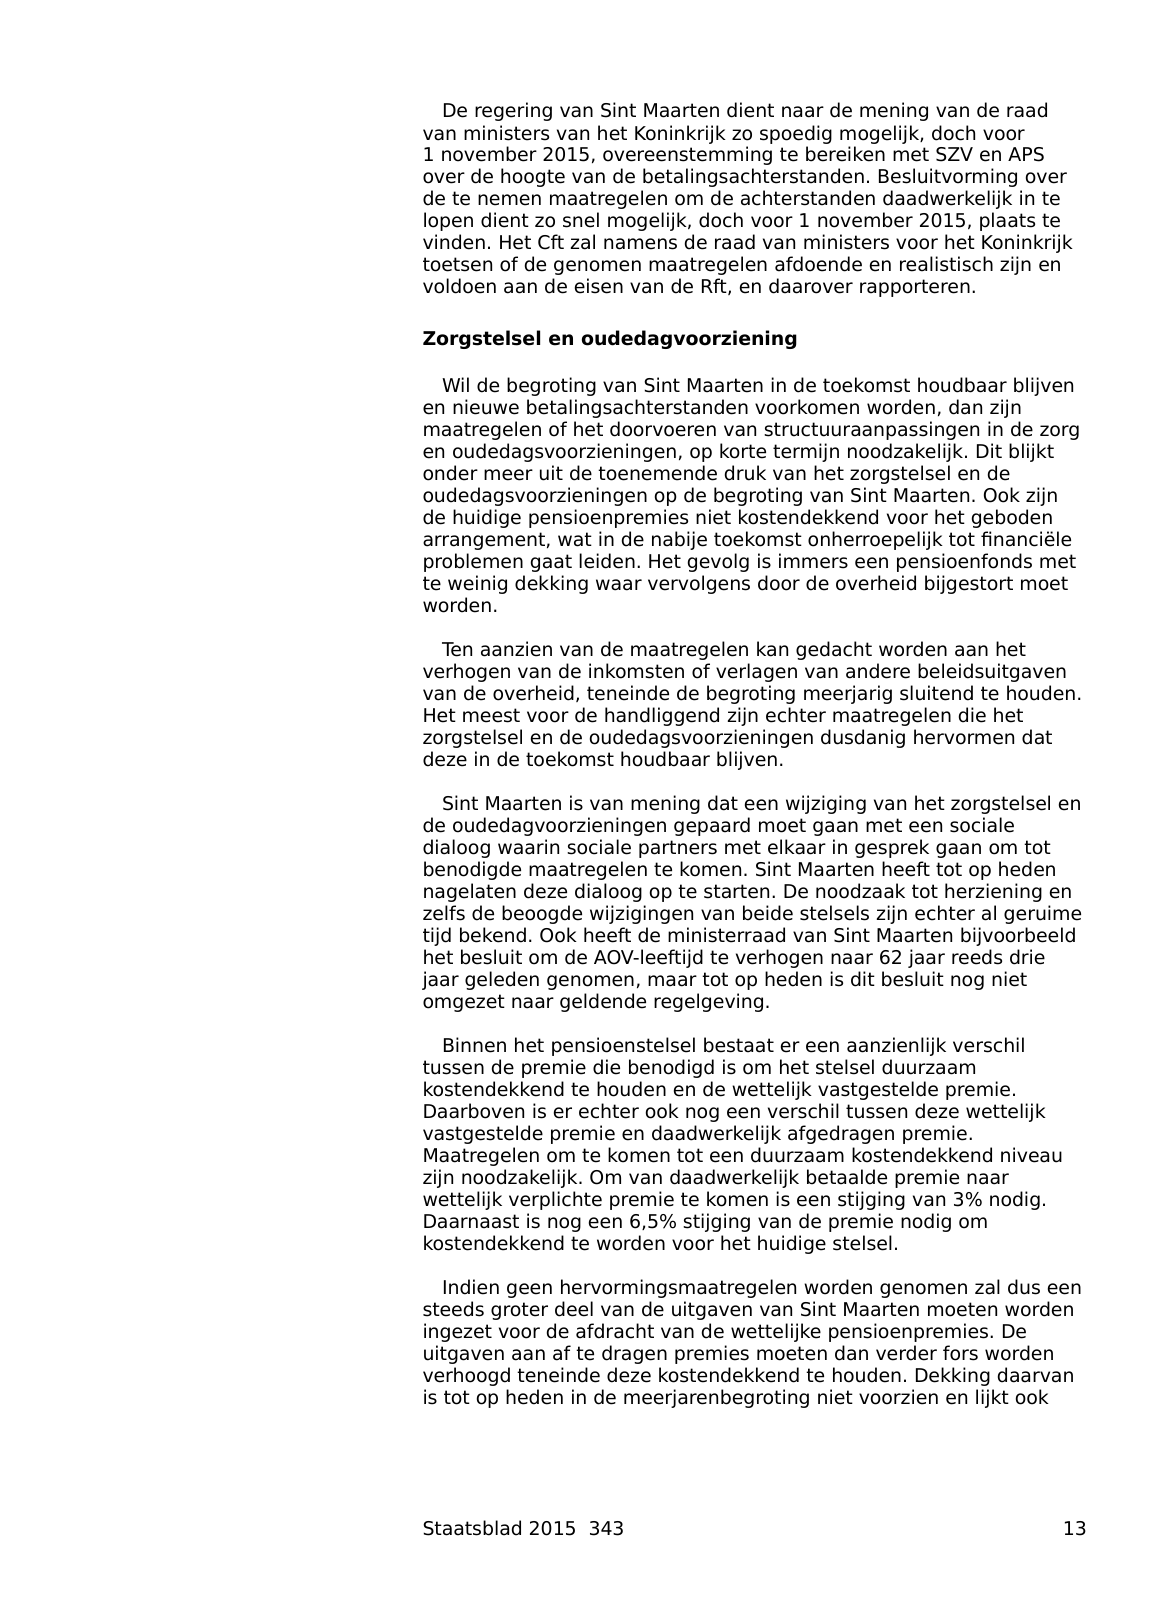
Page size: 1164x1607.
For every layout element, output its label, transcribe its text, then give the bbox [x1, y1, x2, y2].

subtitle Zorgstelsel en oudedagvoorziening [422, 328, 1087, 350]
text Indien geen hervormingsmaatregelen worden genomen zal dus een steeds groter deel van de uitgaven van Sint Maarten moeten worden ingezet voor de afdracht van de wettelijke pensioenpremies. De uitgaven aan af te dragen premies moeten dan verder fors worden verhoogd teneinde deze kostendekkend te houden. Dekking daarvan is tot op heden in de meerjarenbegroting niet voorzien en lijkt ook [422, 1277, 1087, 1409]
text De regering van Sint Maarten dient naar de mening van de raad van ministers van het Koninkrijk zo spoedig mogelijk, doch voor 1 november 2015, overeenstemming te bereiken met SZV en APS over de hoogte van de betalingsachterstanden. Besluitvorming over de te nemen maatregelen om de achterstanden daadwerkelijk in te lopen dient zo snel mogelijk, doch voor 1 november 2015, plaats te vinden. Het Cft zal namens de raad van ministers voor het Koninkrijk toetsen of de genomen maatregelen afdoende en realistisch zijn en voldoen aan de eisen van de Rft, en daarover rapporteren. [422, 100, 1087, 298]
text Wil de begroting van Sint Maarten in de toekomst houdbaar blijven en nieuwe betalingsachterstanden voorkomen worden, dan zijn maatregelen of het doorvoeren van structuuraanpassingen in de zorg en oudedagsvoorzieningen, op korte termijn noodzakelijk. Dit blijkt onder meer uit de toenemende druk van het zorgstelsel en de oudedagsvoorzieningen op de begroting van Sint Maarten. Ook zijn de huidige pensioenpremies niet kostendekkend voor het geboden arrangement, wat in de nabije toekomst onherroepelijk tot financiële problemen gaat leiden. Het gevolg is immers een pensioenfonds met te weinig dekking waar vervolgens door de overheid bijgestort moet worden. [422, 375, 1087, 617]
text Ten aanzien van de maatregelen kan gedacht worden aan het verhogen van de inkomsten of verlagen van andere beleidsuitgaven van de overheid, teneinde de begroting meerjarig sluitend te houden. Het meest voor de handliggend zijn echter maatregelen die het zorgstelsel en de oudedagsvoorzieningen dusdanig hervormen dat deze in de toekomst houdbaar blijven. [422, 639, 1087, 771]
text Binnen het pensioenstelsel bestaat er een aanzienlijk verschil tussen de premie die benodigd is om het stelsel duurzaam kostendekkend te houden en de wettelijk vastgestelde premie. Daarboven is er echter ook nog een verschil tussen deze wettelijk vastgestelde premie en daadwerkelijk afgedragen premie. Maatregelen om te komen tot een duurzaam kostendekkend niveau zijn noodzakelijk. Om van daadwerkelijk betaalde premie naar wettelijk verplichte premie te komen is een stijging van 3% nodig. Daarnaast is nog een 6,5% stijging van de premie nodig om kostendekkend te worden voor het huidige stelsel. [422, 1035, 1087, 1255]
text Sint Maarten is van mening dat een wijziging van het zorgstelsel en de oudedagvoorzieningen gepaard moet gaan met een sociale dialoog waarin sociale partners met elkaar in gesprek gaan om tot benodigde maatregelen te komen. Sint Maarten heeft tot op heden nagelaten deze dialoog op te starten. De noodzaak tot herziening en zelfs de beoogde wijzigingen van beide stelsels zijn echter al geruime tijd bekend. Ook heeft de ministerraad van Sint Maarten bijvoorbeeld het besluit om de AOV-leeftijd te verhogen naar 62 jaar reeds drie jaar geleden genomen, maar tot op heden is dit besluit nog niet omgezet naar geldende regelgeving. [422, 793, 1087, 1013]
